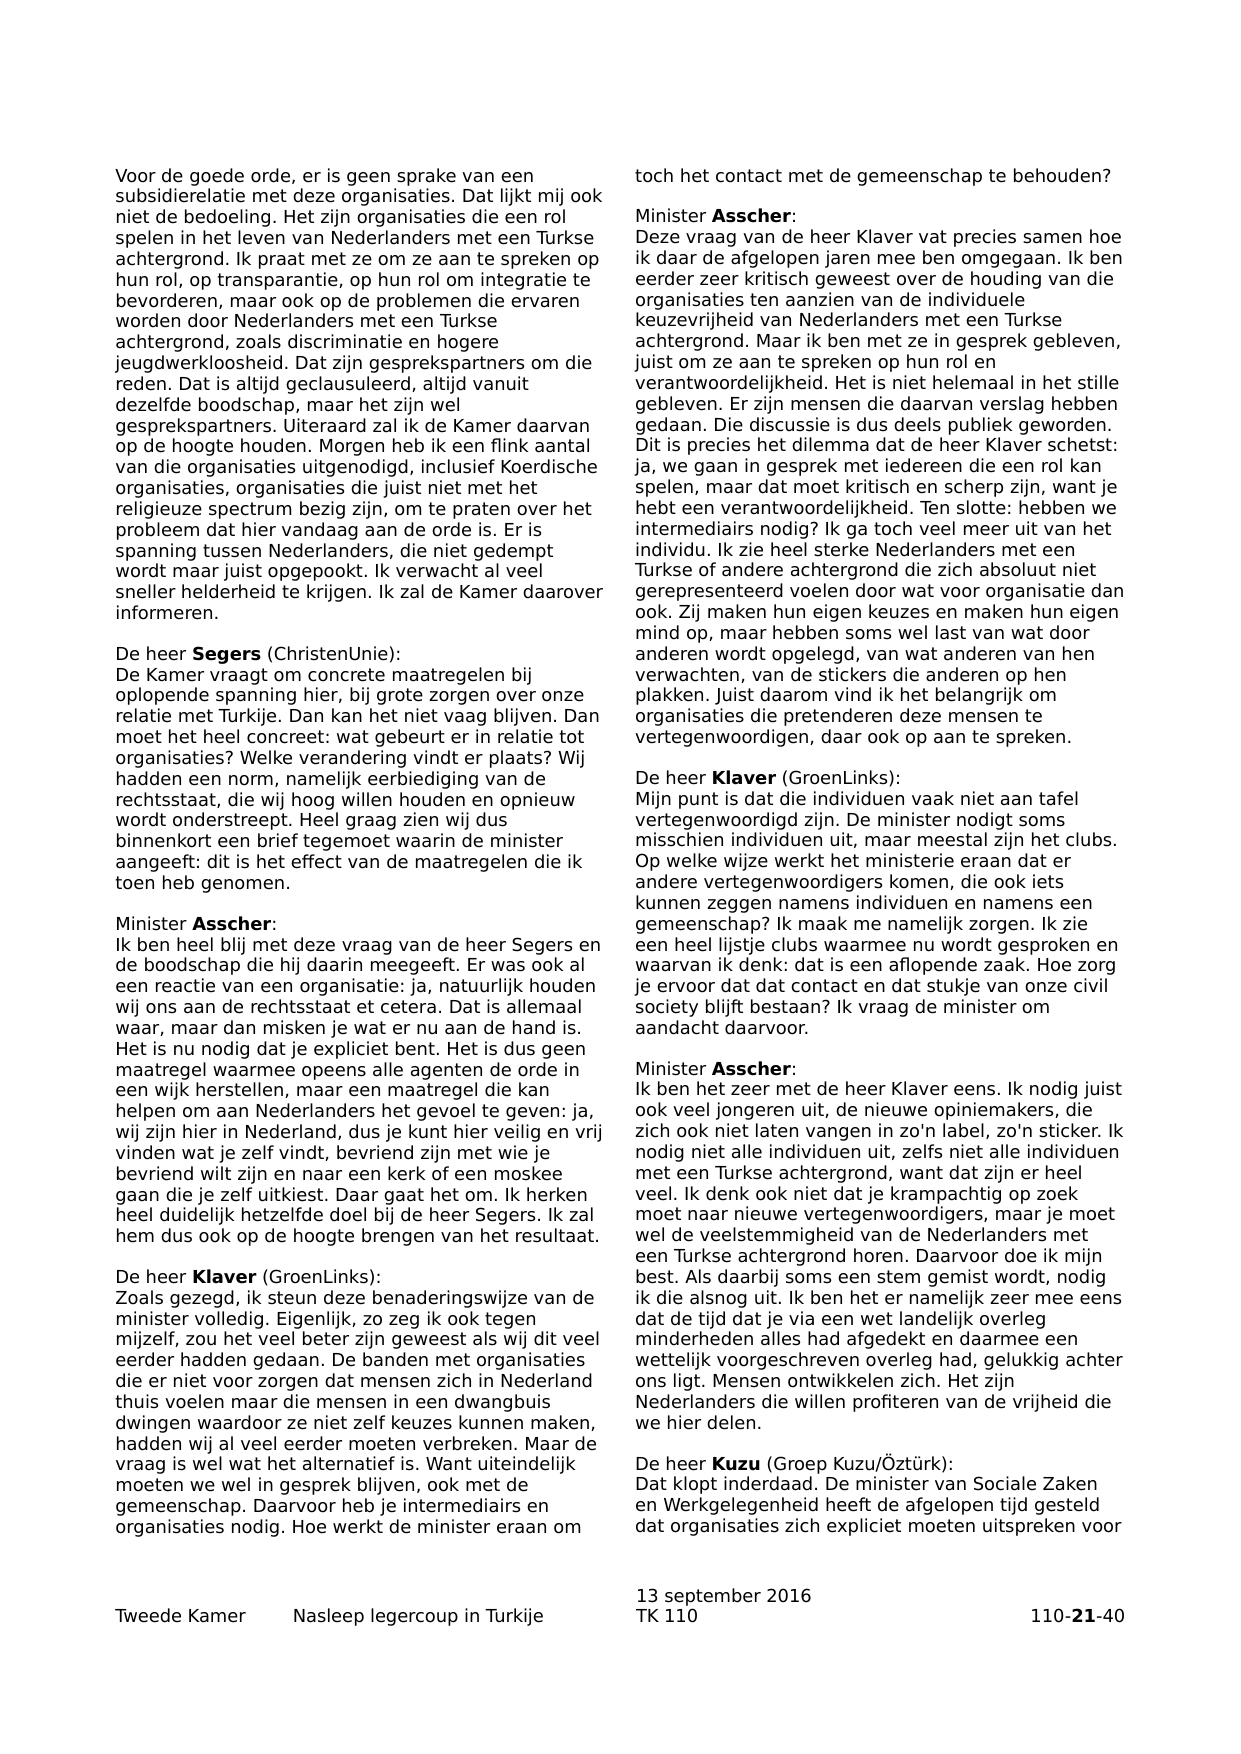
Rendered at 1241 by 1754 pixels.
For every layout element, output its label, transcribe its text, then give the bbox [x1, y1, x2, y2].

text Minister Asscher: [115, 913, 605, 934]
text Minister Asscher: [635, 206, 1125, 227]
text toch het contact met de gemeenschap te behouden? [635, 165, 1125, 186]
text Voor de goede orde, er is geen sprake van een subsidierelatie met deze organisaties. Dat lijkt mij ook niet de bedoeling. Het zijn organisaties die een rol spelen in het leven van Nederlanders met een Turkse achtergrond. Ik praat met ze om ze aan te spreken op hun rol, op transparantie, op hun rol om integratie te bevorderen, maar ook op de problemen die ervaren worden door Nederlanders met een Turkse achtergrond, zoals discriminatie en hogere jeugdwerkloosheid. Dat zijn gesprekspartners om die reden. Dat is altijd geclausuleerd, altijd vanuit dezelfde boodschap, maar het zijn wel gesprekspartners. Uiteraard zal ik de Kamer daarvan op de hoogte houden. Morgen heb ik een flink aantal van die organisaties uitgenodigd, inclusief Koerdische organisaties, organisaties die juist niet met het religieuze spectrum bezig zijn, om te praten over het probleem dat hier vandaag aan de orde is. Er is spanning tussen Nederlanders, die niet gedempt wordt maar juist opgepookt. Ik verwacht al veel sneller helderheid te krijgen. Ik zal de Kamer daarover informeren. [115, 165, 605, 624]
text De heer Segers (ChristenUnie): [115, 644, 605, 664]
text Deze vraag van de heer Klaver vat precies samen hoe ik daar de afgelopen jaren mee ben omgegaan. Ik ben eerder zeer kritisch geweest over de houding van die organisaties ten aanzien van de individuele keuzevrijheid van Nederlanders met een Turkse achtergrond. Maar ik ben met ze in gesprek gebleven, juist om ze aan te spreken op hun rol en verantwoordelijkheid. Het is niet helemaal in het stille gebleven. Er zijn mensen die daarvan verslag hebben gedaan. Die discussie is dus deels publiek geworden. Dit is precies het dilemma dat de heer Klaver schetst: ja, we gaan in gesprek met iedereen die een rol kan spelen, maar dat moet kritisch en scherp zijn, want je hebt een verantwoordelijkheid. Ten slotte: hebben we intermediairs nodig? Ik ga toch veel meer uit van het individu. Ik zie heel sterke Nederlanders met een Turkse of andere achtergrond die zich absoluut niet gerepresenteerd voelen door wat voor organisatie dan ook. Zij maken hun eigen keuzes en maken hun eigen mind op, maar hebben soms wel last van wat door anderen wordt opgelegd, van wat anderen van hen verwachten, van de stickers die anderen op hen plakken. Juist daarom vind ik het belangrijk om organisaties die pretenderen deze mensen te vertegenwoordigen, daar ook op aan te spreken. [635, 227, 1125, 748]
text De heer Klaver (GroenLinks): [635, 768, 1125, 788]
text De heer Kuzu (Groep Kuzu/Öztürk): [635, 1453, 1125, 1474]
text Zoals gezegd, ik steun deze benaderingswijze van de minister volledig. Eigenlijk, zo zeg ik ook tegen mijzelf, zou het veel beter zijn geweest als wij dit veel eerder hadden gedaan. De banden met organisaties die er niet voor zorgen dat mensen zich in Nederland thuis voelen maar die mensen in een dwangbuis dwingen waardoor ze niet zelf keuzes kunnen maken, hadden wij al veel eerder moeten verbreken. Maar de vraag is wel wat het alternatief is. Want uiteindelijk moeten we wel in gesprek blijven, ook met de gemeenschap. Daarvoor heb je intermediairs en organisaties nodig. Hoe werkt de minister eraan om [115, 1287, 605, 1537]
text De Kamer vraagt om concrete maatregelen bij oplopende spanning hier, bij grote zorgen over onze relatie met Turkije. Dan kan het niet vaag blijven. Dan moet het heel concreet: wat gebeurt er in relatie tot organisaties? Welke verandering vindt er plaats? Wij hadden een norm, namelijk eerbiediging van de rechtsstaat, die wij hoog willen houden en opnieuw wordt onderstreept. Heel graag zien wij dus binnenkort een brief tegemoet waarin de minister aangeeft: dit is het effect van de maatregelen die ik toen heb genomen. [115, 664, 605, 893]
text Dat klopt inderdaad. De minister van Sociale Zaken en Werkgelegenheid heeft de afgelopen tijd gesteld dat organisaties zich expliciet moeten uitspreken voor [635, 1474, 1125, 1537]
text Minister Asscher: [635, 1058, 1125, 1079]
text Mijn punt is dat die individuen vaak niet aan tafel vertegenwoordigd zijn. De minister nodigt soms misschien individuen uit, maar meestal zijn het clubs. Op welke wijze werkt het ministerie eraan dat er andere vertegenwoordigers komen, die ook iets kunnen zeggen namens individuen en namens een gemeenschap? Ik maak me namelijk zorgen. Ik zie een heel lijstje clubs waarmee nu wordt gesproken en waarvan ik denk: dat is een aflopende zaak. Hoe zorg je ervoor dat dat contact en dat stukje van onze civil society blijft bestaan? Ik vraag de minister om aandacht daarvoor. [635, 788, 1125, 1038]
text Ik ben heel blij met deze vraag van de heer Segers en de boodschap die hij daarin meegeeft. Er was ook al een reactie van een organisatie: ja, natuurlijk houden wij ons aan de rechtsstaat et cetera. Dat is allemaal waar, maar dan misken je wat er nu aan de hand is. Het is nu nodig dat je expliciet bent. Het is dus geen maatregel waarmee opeens alle agenten de orde in een wijk herstellen, maar een maatregel die kan helpen om aan Nederlanders het gevoel te geven: ja, wij zijn hier in Nederland, dus je kunt hier veilig en vrij vinden wat je zelf vindt, bevriend zijn met wie je bevriend wilt zijn en naar een kerk of een moskee gaan die je zelf uitkiest. Daar gaat het om. Ik herken heel duidelijk hetzelfde doel bij de heer Segers. Ik zal hem dus ook op de hoogte brengen van het resultaat. [115, 934, 605, 1247]
text Ik ben het zeer met de heer Klaver eens. Ik nodig juist ook veel jongeren uit, de nieuwe opiniemakers, die zich ook niet laten vangen in zo'n label, zo'n sticker. Ik nodig niet alle individuen uit, zelfs niet alle individuen met een Turkse achtergrond, want dat zijn er heel veel. Ik denk ook niet dat je krampachtig op zoek moet naar nieuwe vertegenwoordigers, maar je moet wel de veelstemmigheid van de Nederlanders met een Turkse achtergrond horen. Daarvoor doe ik mijn best. Als daarbij soms een stem gemist wordt, nodig ik die alsnog uit. Ik ben het er namelijk zeer mee eens dat de tijd dat je via een wet landelijk overleg minderheden alles had afgedekt en daarmee een wettelijk voorgeschreven overleg had, gelukkig achter ons ligt. Mensen ontwikkelen zich. Het zijn Nederlanders die willen profiteren van de vrijheid die we hier delen. [635, 1079, 1125, 1433]
text De heer Klaver (GroenLinks): [115, 1267, 605, 1287]
